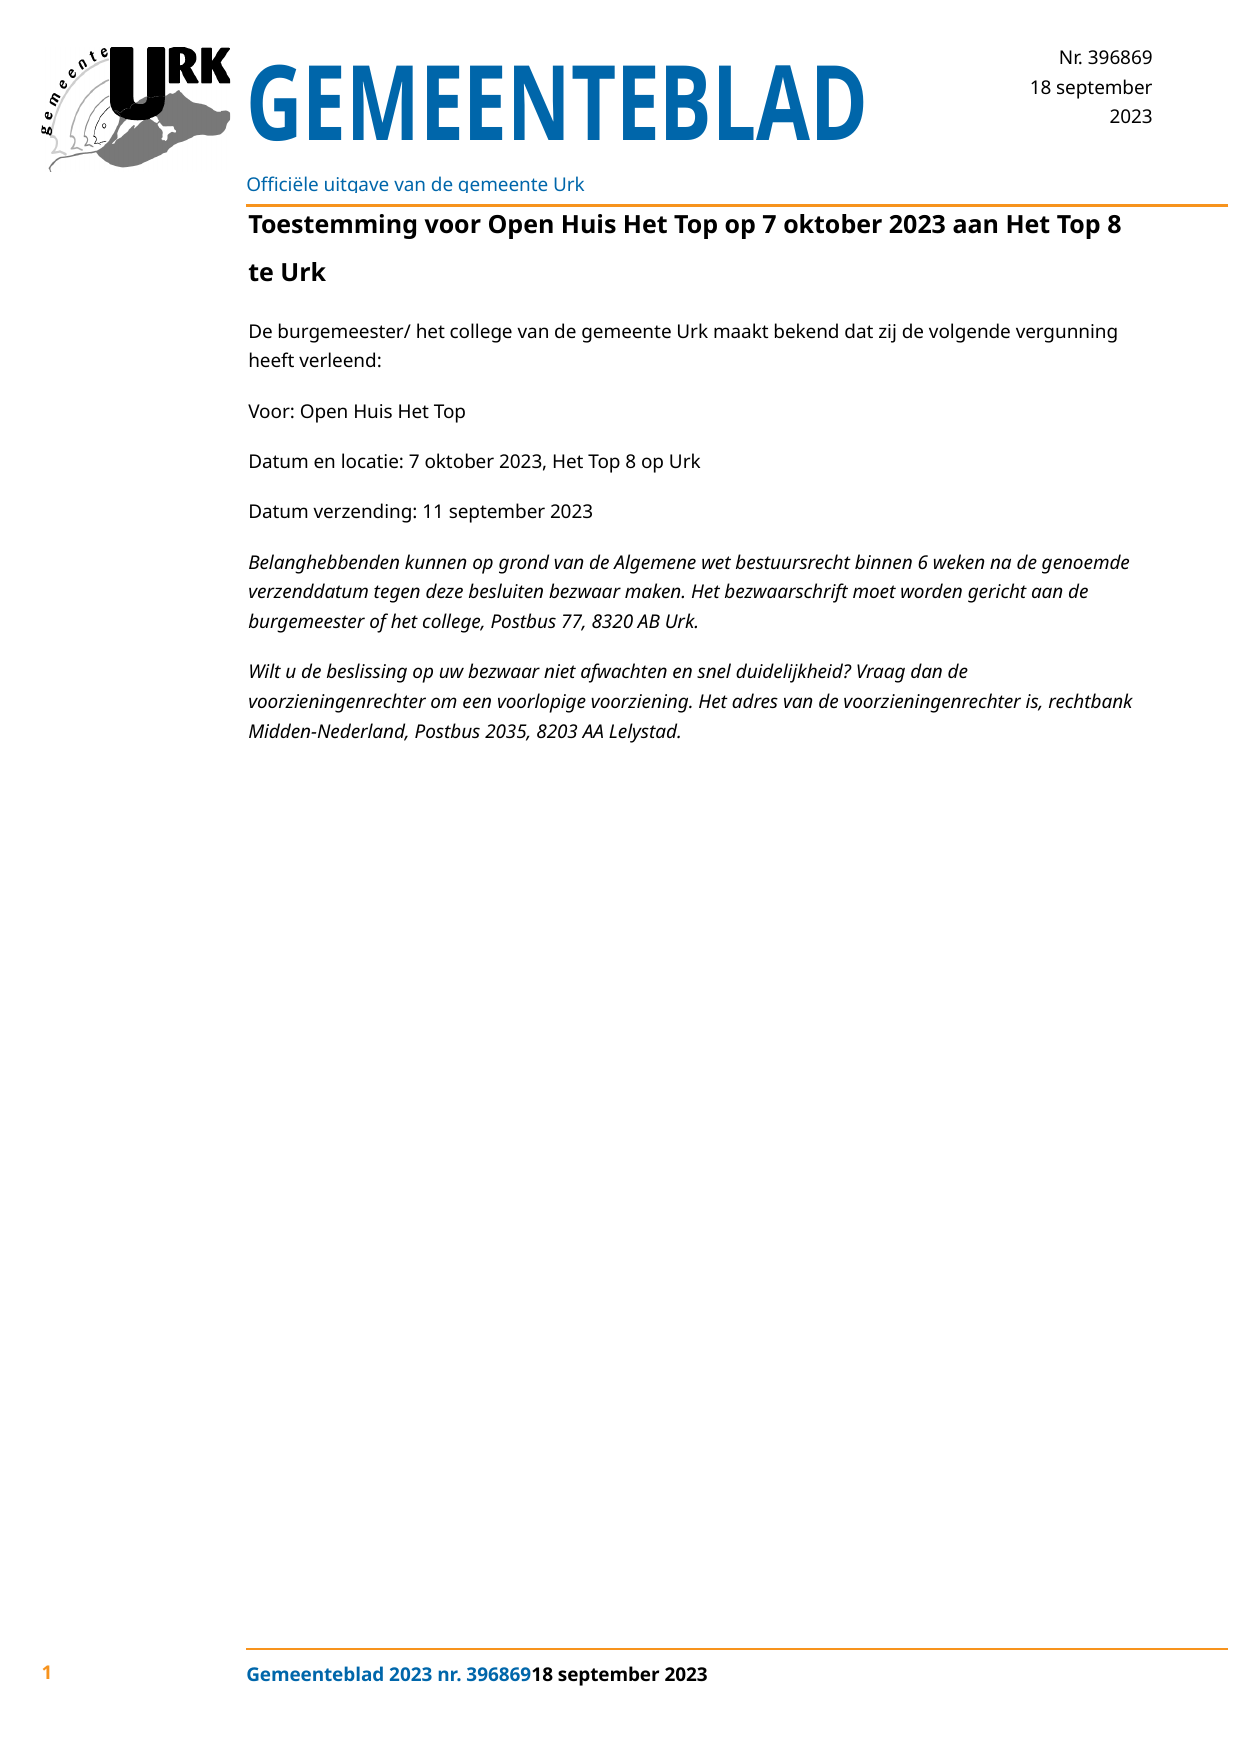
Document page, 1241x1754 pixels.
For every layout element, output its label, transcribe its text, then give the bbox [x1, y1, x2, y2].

text Voor: Open Huis Het Top [248, 398, 1152, 424]
text Datum en locatie: 7 oktober 2023, Het Top 8 op Urk [248, 448, 1152, 474]
text Wilt u de beslissing op uw bezwaar niet afwachten en snel duidelijkheid? Vraag dan de voorzieningenrechter om een voorlopige voorziening. Het adres van de voorzieningenrechter is, rechtbank Midden-Nederland, Postbus 2035, 8203 AA Lelystad. [248, 659, 1152, 744]
text Toestemming voor Open Huis Het Top op 7 oktober 2023 aan Het Top 8 te Urk [248, 207, 1152, 288]
text Datum verzending: 11 september 2023 [248, 499, 1152, 524]
text Belanghebbenden kunnen op grond van de Algemene wet bestuursrecht binnen 6 weken na de genoemde verzenddatum tegen deze besluiten bezwaar maken. Het bezwaarschrift moet worden gericht aan de burgemeester of het college, Postbus 77, 8320 AB Urk. [248, 549, 1152, 634]
picture [41, 47, 231, 172]
text De burgemeester/ het college van de gemeente Urk maakt bekend dat zij de volgende vergunning heeft verleend: [248, 318, 1152, 373]
